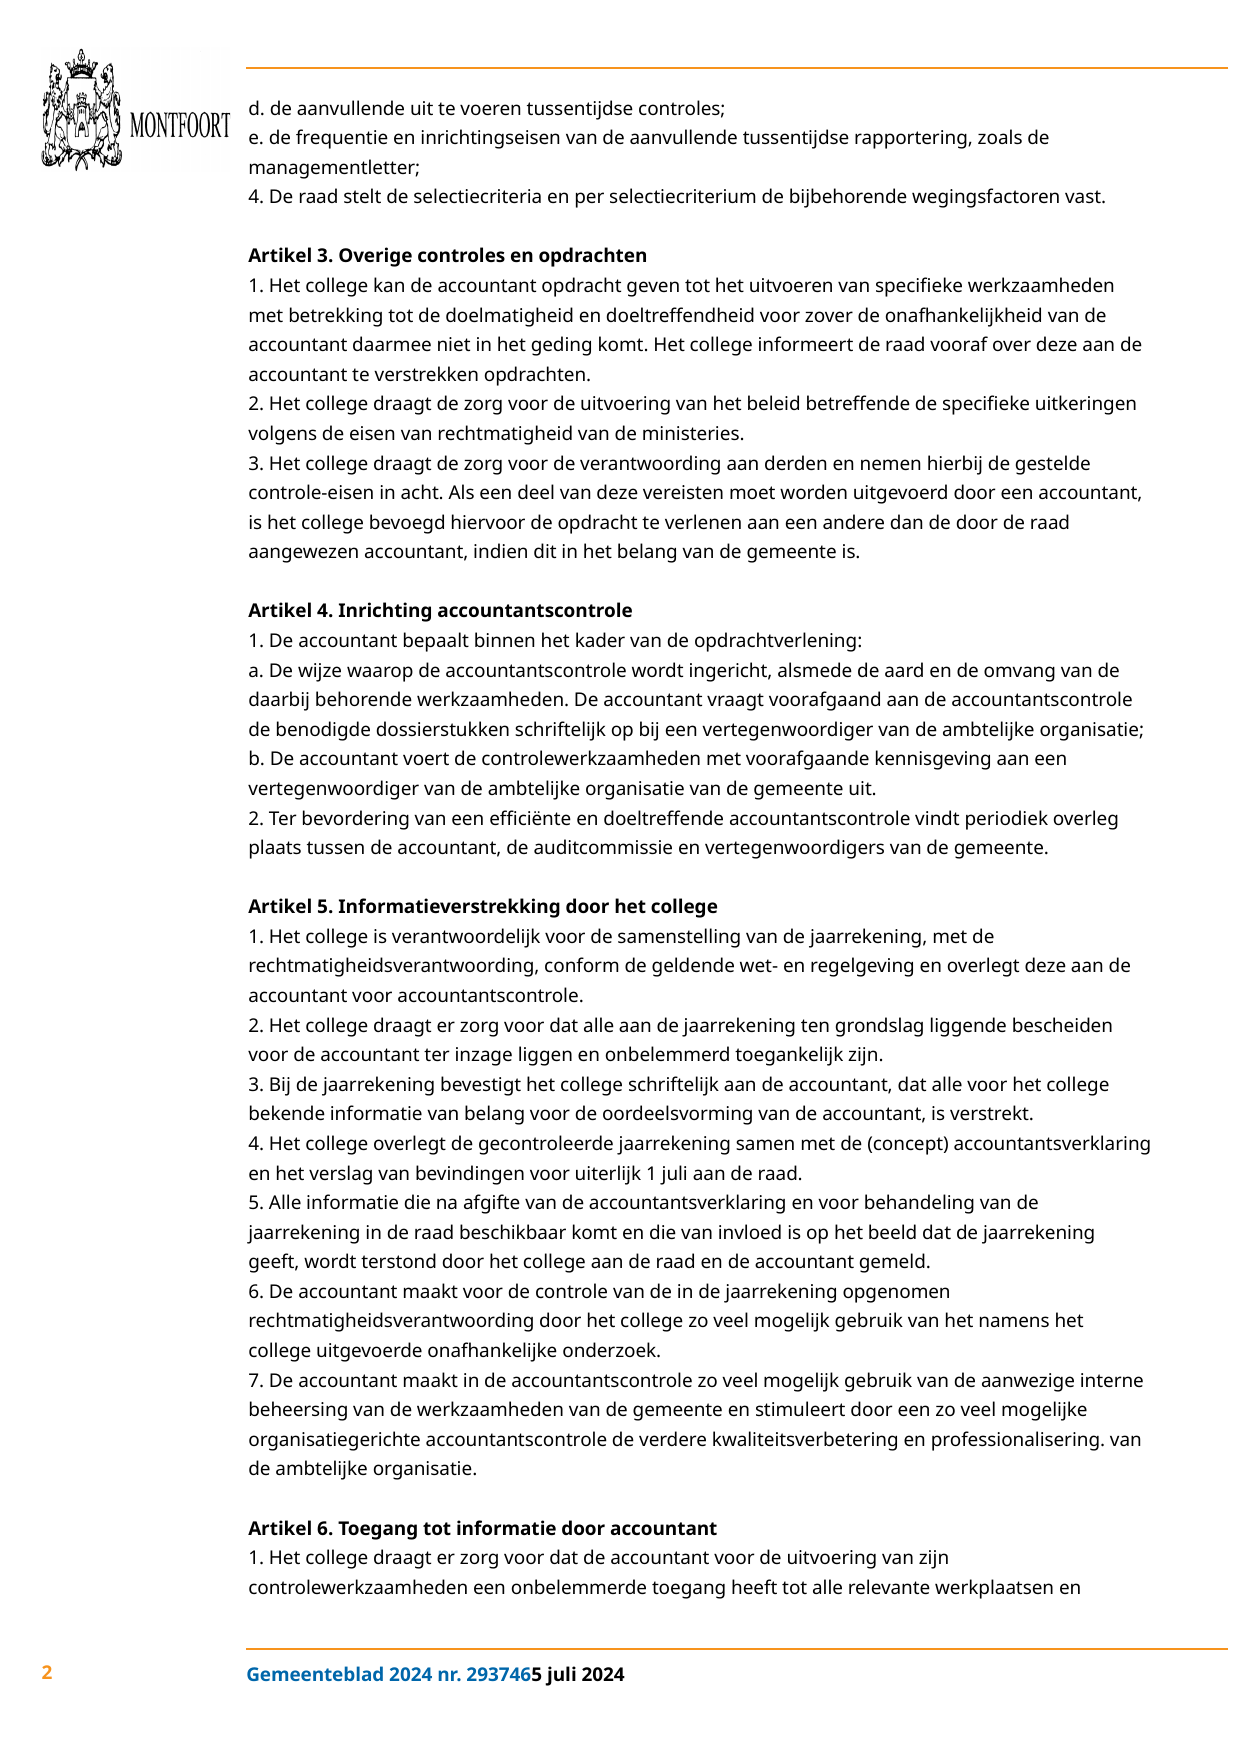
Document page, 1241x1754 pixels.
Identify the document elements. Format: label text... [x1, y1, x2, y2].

text 1. Het college draagt er zorg voor dat de accountant voor de uitvoering van zijn controlewerkzaamheden een onbelemmerde toegang heeft tot alle relevante werkplaatsen en [248, 1544, 1152, 1600]
text 2. Ter bevordering van een efficiënte en doeltreffende accountantscontrole vindt periodiek overleg plaats tussen de accountant, de auditcommissie en vertegenwoordigers van de gemeente. [248, 805, 1152, 860]
text 6. De accountant maakt voor de controle van de in de jaarrekening opgenomen rechtmatigheidsverantwoording door het college zo veel mogelijk gebruik van het namens het college uitgevoerde onafhankelijke onderzoek. [248, 1278, 1152, 1363]
text Artikel 4. Inrichting accountantscontrole [248, 598, 1152, 623]
text 2. Het college draagt er zorg voor dat alle aan de jaarrekening ten grondslag liggende bescheiden voor de accountant ter inzage liggen en onbelemmerd toegankelijk zijn. [248, 1012, 1152, 1067]
text 2. Het college draagt de zorg voor de uitvoering van het beleid betreffende de specifieke uitkeringen volgens de eisen van rechtmatigheid van de ministeries. [248, 391, 1152, 446]
text 3. Het college draagt de zorg voor de verantwoording aan derden en nemen hierbij de gestelde controle-eisen in acht. Als een deel van deze vereisten moet worden uitgevoerd door een accountant, is het college bevoegd hiervoor de opdracht te verlenen aan een andere dan de door de raad aangewezen accountant, indien dit in het belang van de gemeente is. [248, 450, 1152, 564]
text Artikel 5. Informatieverstrekking door het college [248, 893, 1152, 919]
text 1. Het college is verantwoordelijk voor de samenstelling van de jaarrekening, met de rechtmatigheidsverantwoording, conform de geldende wet- en regelgeving en overlegt deze aan de accountant voor accountantscontrole. [248, 923, 1152, 1008]
text 7. De accountant maakt in de accountantscontrole zo veel mogelijk gebruik van de aanwezige interne beheersing van de werkzaamheden van de gemeente en stimuleert door een zo veel mogelijke organisatiegerichte accountantscontrole de verdere kwaliteitsverbetering en professionalisering. van de ambtelijke organisatie. [248, 1367, 1152, 1481]
text a. De wijze waarop de accountantscontrole wordt ingericht, alsmede de aard en de omvang van de daarbij behorende werkzaamheden. De accountant vraagt voorafgaand aan de accountantscontrole de benodigde dossierstukken schriftelijk op bij een vertegenwoordiger van de ambtelijke organisatie; [248, 657, 1152, 742]
text Artikel 3. Overige controles en opdrachten [248, 243, 1152, 268]
text e. de frequentie en inrichtingseisen van de aanvullende tussentijdse rapportering, zoals de managementletter; [248, 124, 1152, 180]
text b. De accountant voert de controlewerkzaamheden met voorafgaande kennisgeving aan een vertegenwoordiger van de ambtelijke organisatie van de gemeente uit. [248, 746, 1152, 801]
text 4. Het college overlegt de gecontroleerde jaarrekening samen met de (concept) accountantsverklaring en het verslag van bevindingen voor uiterlijk 1 juli aan de raad. [248, 1130, 1152, 1186]
text 4. De raad stelt de selectiecriteria en per selectiecriterium de bijbehorende wegingsfactoren vast. [248, 183, 1152, 209]
text 5. Alle informatie die na afgifte van de accountantsverklaring en voor behandeling van de jaarrekening in de raad beschikbaar komt en die van invloed is op het beeld dat de jaarrekening geeft, wordt terstond door het college aan de raad en de accountant gemeld. [248, 1189, 1152, 1274]
text d. de aanvullende uit te voeren tussentijdse controles; [248, 95, 1152, 121]
text Artikel 6. Toegang tot informatie door accountant [248, 1515, 1152, 1541]
text 1. De accountant bepaalt binnen het kader van de opdrachtverlening: [248, 627, 1152, 653]
text 1. Het college kan de accountant opdracht geven tot het uitvoeren van specifieke werkzaamheden met betrekking tot de doelmatigheid en doeltreffendheid voor zover de onafhankelijkheid van de accountant daarmee niet in het geding komt. Het college informeert de raad vooraf over deze aan de accountant te verstrekken opdrachten. [248, 272, 1152, 387]
picture [41, 47, 231, 172]
text 3. Bij de jaarrekening bevestigt het college schriftelijk aan de accountant, dat alle voor het college bekende informatie van belang voor de oordeelsvorming van de accountant, is verstrekt. [248, 1071, 1152, 1126]
